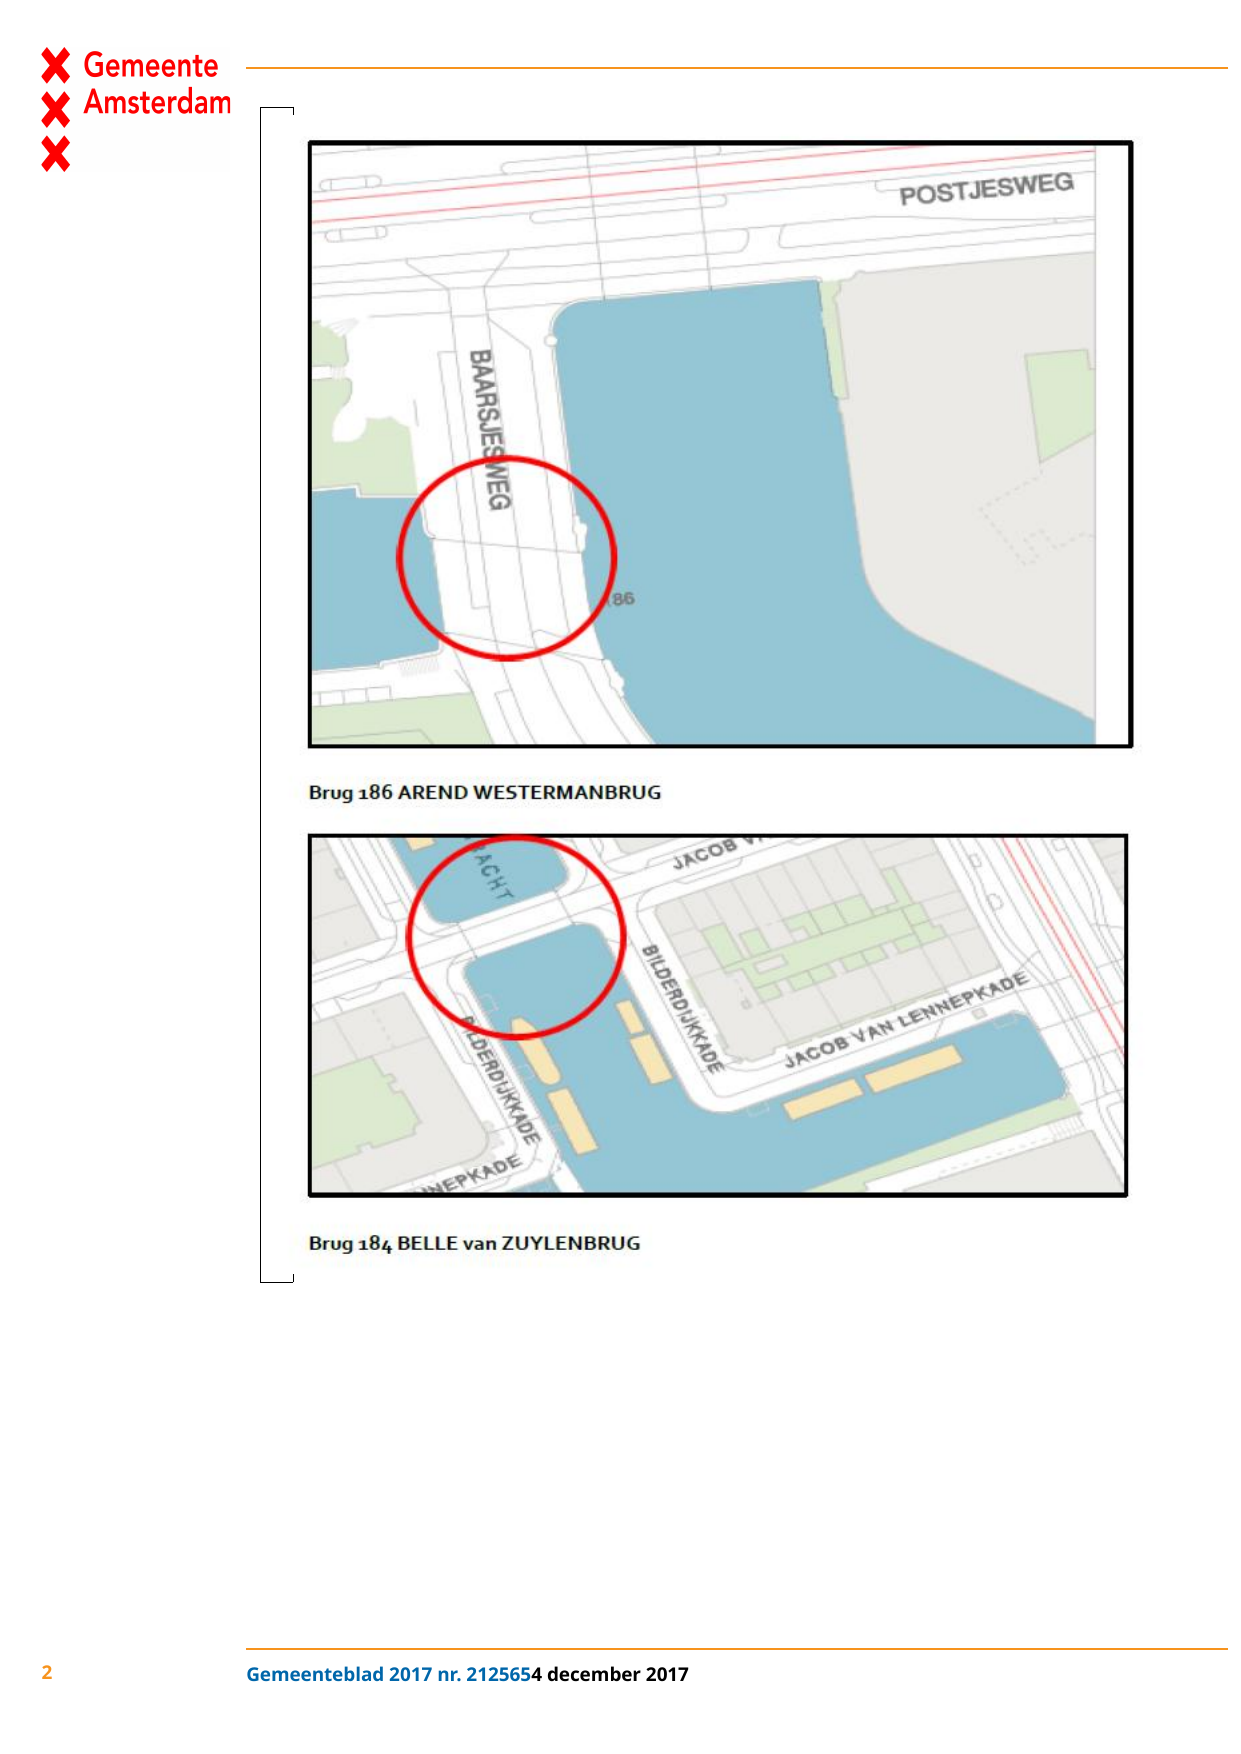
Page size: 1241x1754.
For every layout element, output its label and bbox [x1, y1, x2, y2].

picture [268, 115, 1155, 1274]
picture [41, 47, 231, 172]
